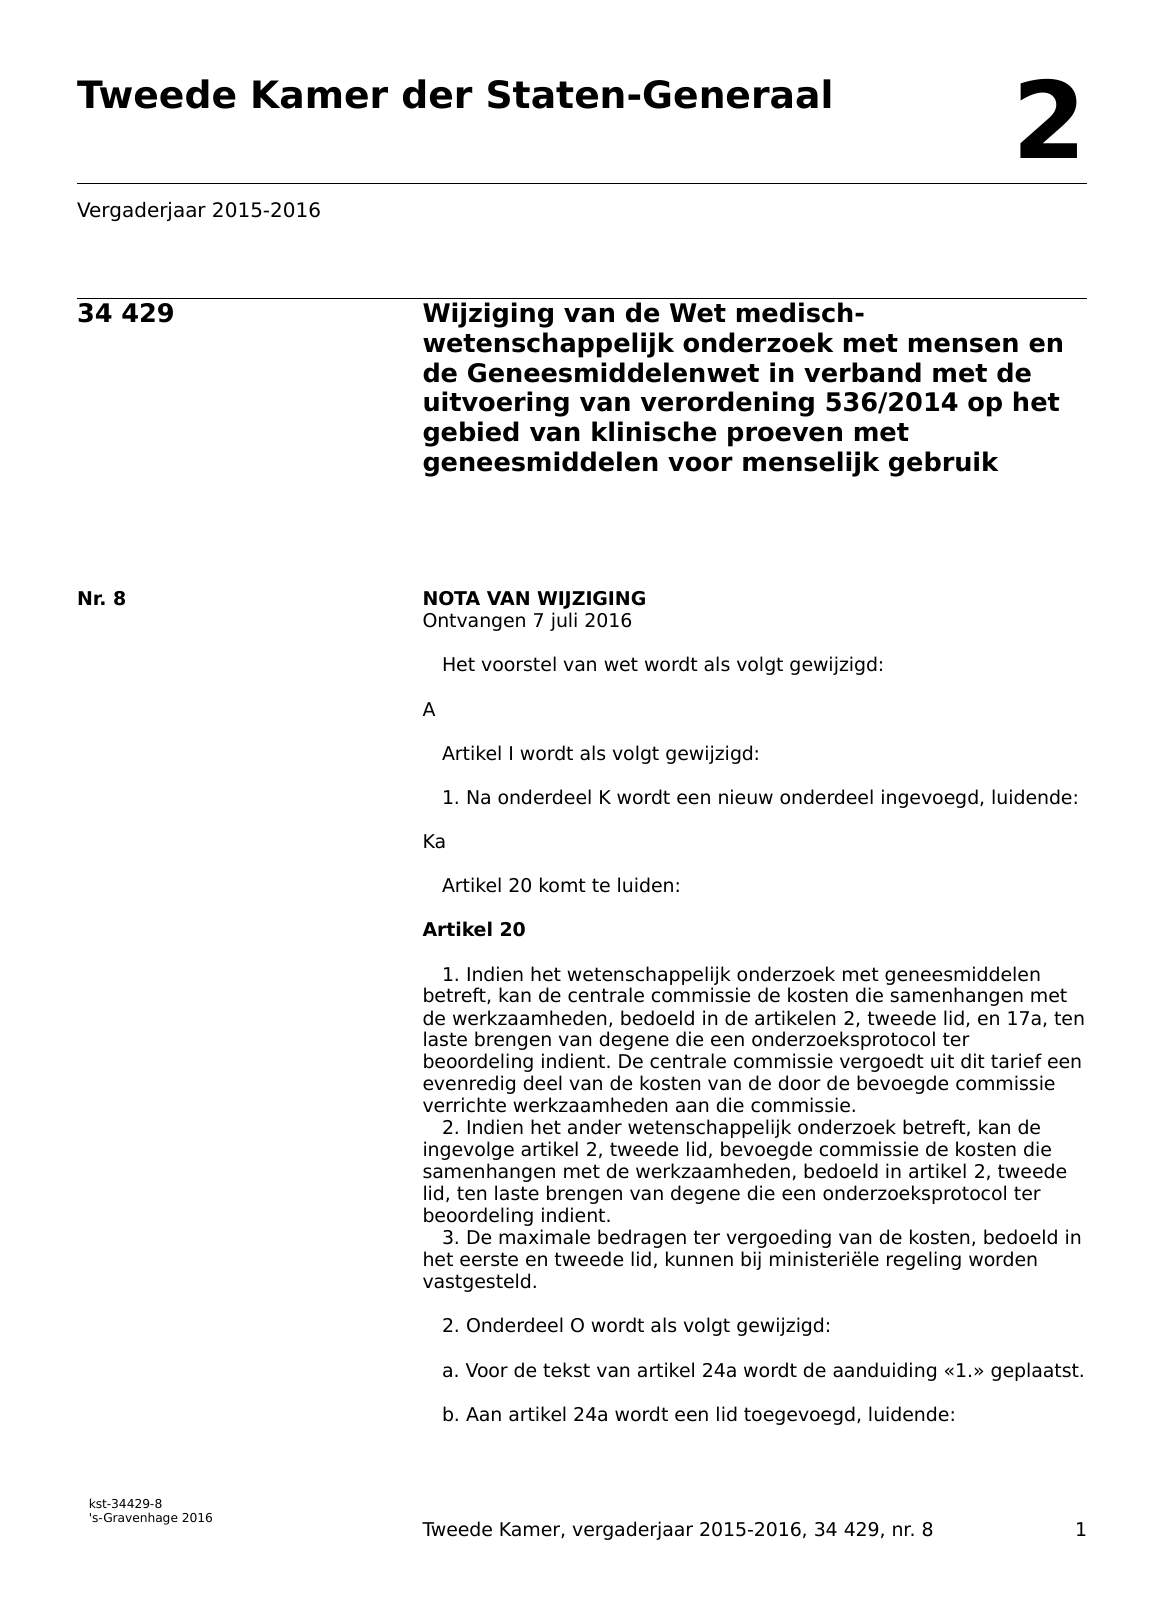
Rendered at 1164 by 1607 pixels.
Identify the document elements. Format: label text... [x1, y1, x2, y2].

text 1. Na onderdeel K wordt een nieuw onderdeel ingevoegd, luidende: [422, 787, 1087, 809]
text a. Voor de tekst van artikel 24a wordt de aanduiding «1.» geplaatst. [422, 1359, 1087, 1381]
text kst-34429-8 [88, 1497, 323, 1511]
text 2. Onderdeel O wordt als volgt gewijzigd: [422, 1315, 1087, 1337]
subtitle Ka [422, 831, 1087, 853]
table_header Tweede Kamer der Staten-Generaal [77, 59, 886, 183]
subtitle Nr. 8 NOTA VAN WIJZIGING [77, 588, 1087, 610]
text 1. Indien het wetenschappelijk onderzoek met geneesmiddelen betreft, kan de centrale commissie de kosten die samenhangen met de werkzaamheden, bedoeld in de artikelen 2, tweede lid, en 17a, ten laste brengen van degene die een onderzoeksprotocol ter beoordeling indient. De centrale commissie vergoedt uit dit tarief een evenredig deel van de kosten van de door de bevoegde commissie verrichte werkzaamheden aan die commissie. [422, 963, 1087, 1117]
subtitle A [422, 698, 1087, 720]
text Ontvangen 7 juli 2016 [422, 610, 1087, 632]
text Artikel 20 komt te luiden: [422, 875, 1087, 897]
text 2. Indien het ander wetenschappelijk onderzoek betreft, kan de ingevolge artikel 2, tweede lid, bevoegde commissie de kosten die samenhangen met de werkzaamheden, bedoeld in artikel 2, tweede lid, ten laste brengen van degene die een onderzoeksprotocol ter beoordeling indient. [422, 1117, 1087, 1227]
table_cell Vergaderjaar 2015-2016 [77, 184, 1087, 298]
text Artikel I wordt als volgt gewijzigd: [422, 743, 1087, 764]
text b. Aan artikel 24a wordt een lid toegevoegd, luidende: [422, 1404, 1087, 1426]
subtitle Artikel 20 [422, 919, 1087, 941]
text Het voorstel van wet wordt als volgt gewijzigd: [422, 654, 1087, 676]
table_header 2 [886, 59, 1087, 183]
text 3. De maximale bedragen ter vergoeding van de kosten, bedoeld in het eerste en tweede lid, kunnen bij ministeriële regeling worden vastgesteld. [422, 1227, 1087, 1293]
text 's-Gravenhage 2016 [88, 1511, 323, 1525]
subtitle 34 429 Wijziging van de Wet medisch-wetenschappelijk onderzoek met mensen en de Geneesmiddelenwet in verband met de uitvoering van verordening 536/2014 op het gebied van klinische proeven met geneesmiddelen voor menselijk gebruik [77, 299, 1087, 477]
